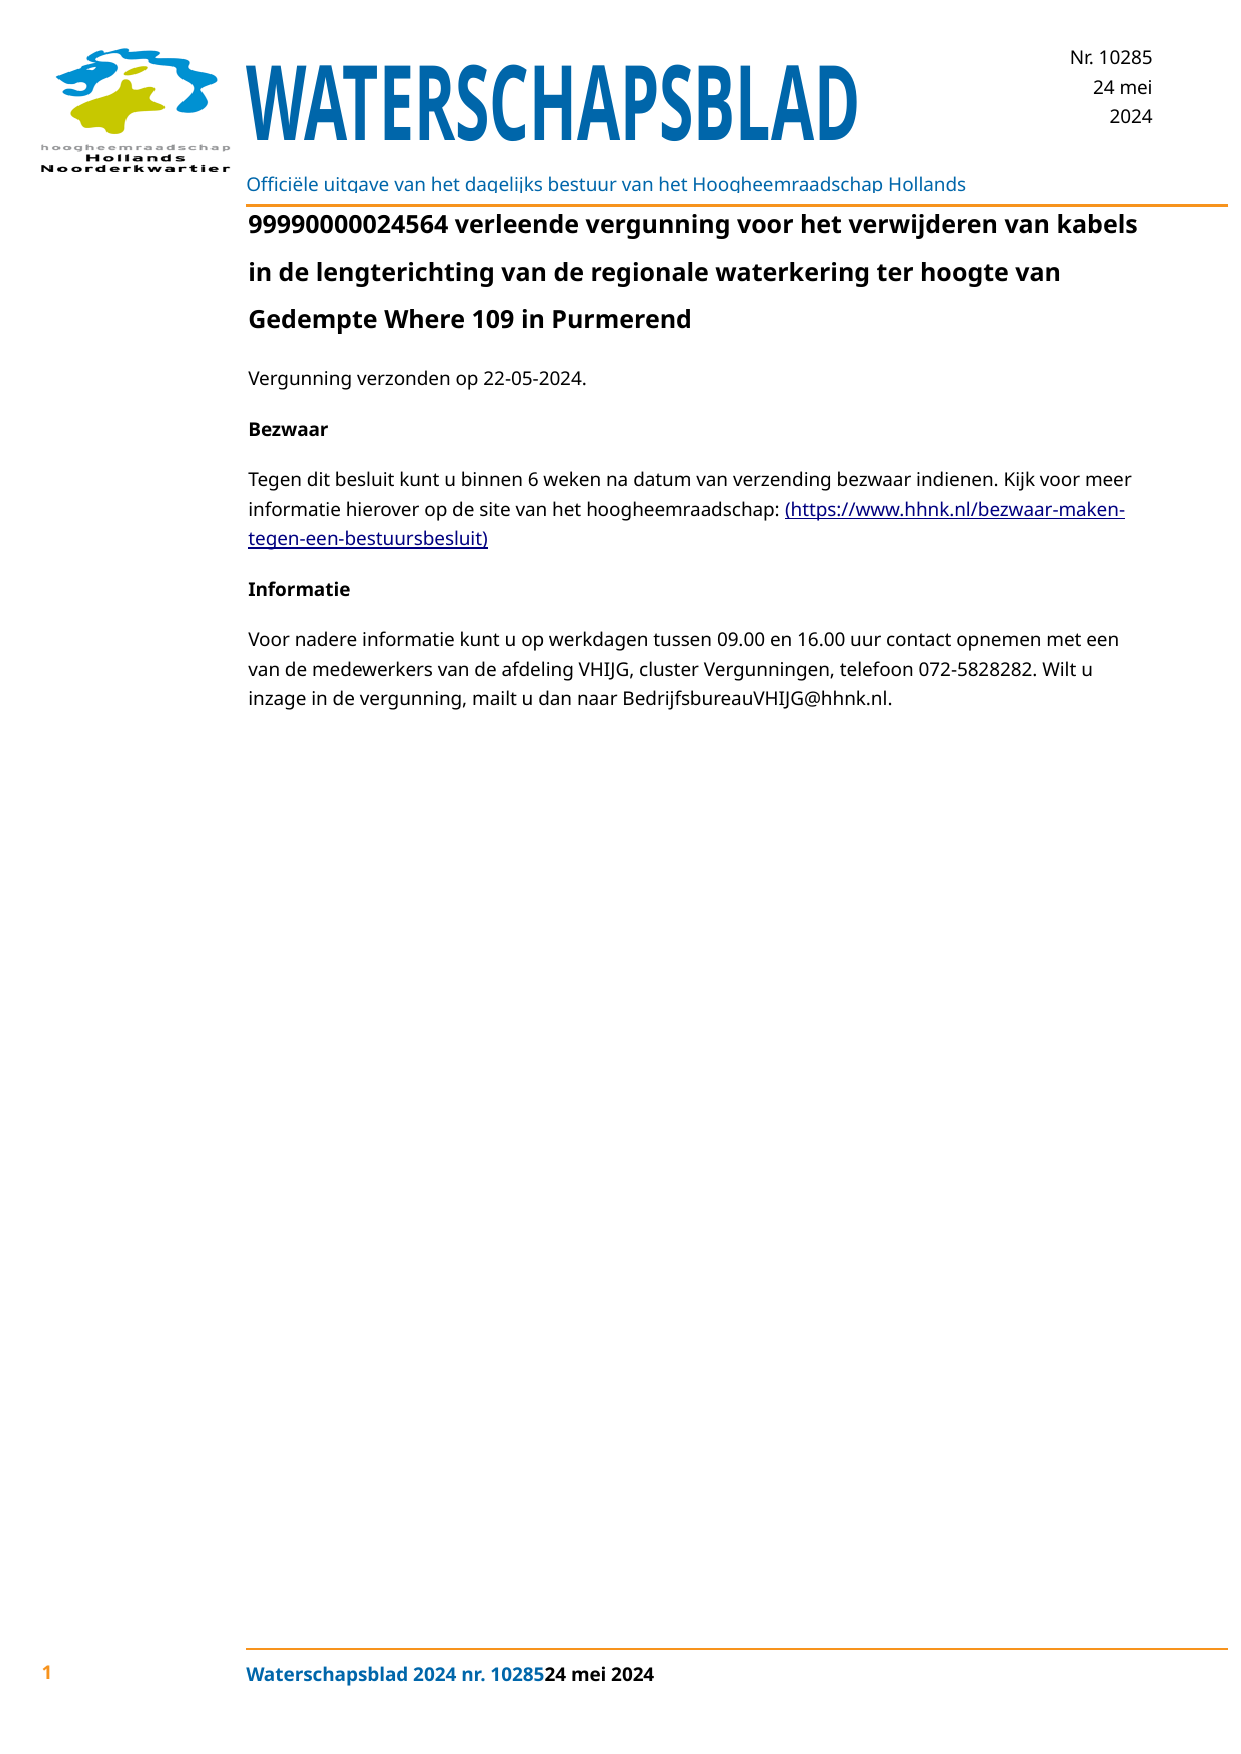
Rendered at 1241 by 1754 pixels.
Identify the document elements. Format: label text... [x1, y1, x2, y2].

text Tegen dit besluit kunt u binnen 6 weken na datum van verzending bezwaar indienen. Kijk voor meer informatie hierover op de site van het hoogheemraadschap: (https://www.hhnk.nl/bezwaar-maken-tegen-een-bestuursbesluit) [248, 466, 1152, 551]
picture [41, 47, 231, 172]
text Informatie [248, 576, 1152, 602]
text 99990000024564 verleende vergunning voor het verwijderen van kabels in de lengterichting van de regionale waterkering ter hoogte van Gedempte Where 109 in Purmerend [248, 207, 1152, 336]
text Vergunning verzonden op 22-05-2024. [248, 366, 1152, 391]
text Voor nadere informatie kunt u op werkdagen tussen 09.00 en 16.00 uur contact opnemen met een van de medewerkers van de afdeling VHIJG, cluster Vergunningen, telefoon 072-5828282. Wilt u inzage in de vergunning, mailt u dan naar BedrijfsbureauVHIJG@hhnk.nl. [248, 626, 1152, 711]
text Bezwaar [248, 416, 1152, 442]
